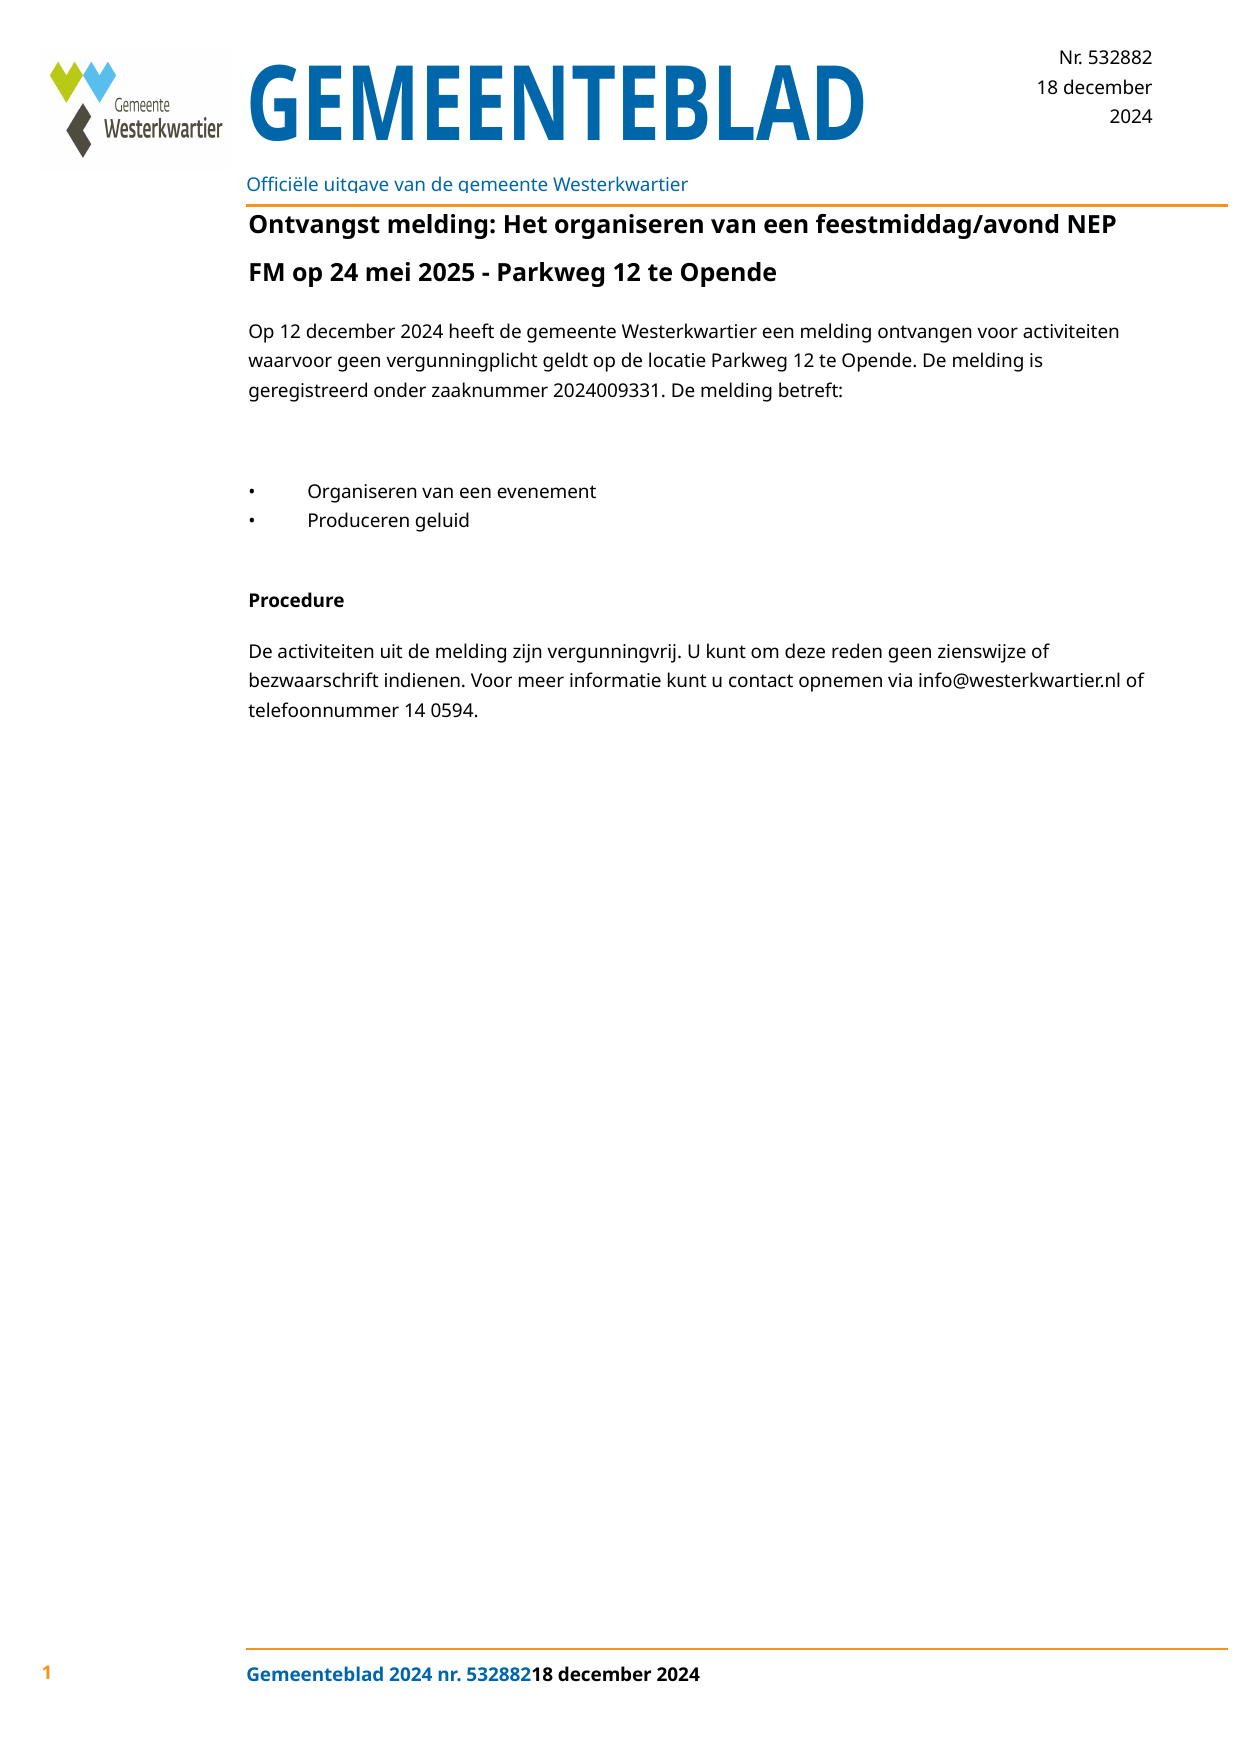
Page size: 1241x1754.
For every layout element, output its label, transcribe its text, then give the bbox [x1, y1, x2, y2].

text Op 12 december 2024 heeft de gemeente Westerkwartier een melding ontvangen voor activiteiten waarvoor geen vergunningplicht geldt op de locatie Parkweg 12 te Opende. De melding is geregistreerd onder zaaknummer 2024009331. De melding betreft: [248, 318, 1152, 403]
list Organiseren van een evenement [248, 478, 1152, 504]
picture [41, 47, 231, 172]
text Ontvangst melding: Het organiseren van een feestmiddag/avond NEP FM op 24 mei 2025 - Parkweg 12 te Opende [248, 207, 1152, 288]
text Procedure [248, 587, 1152, 613]
text De activiteiten uit de melding zijn vergunningvrij. U kunt om deze reden geen zienswijze of bezwaarschrift indienen. Voor meer informatie kunt u contact opnemen via info@westerkwartier.nl of telefoonnummer 14 0594. [248, 638, 1152, 723]
list Produceren geluid [248, 507, 1152, 533]
